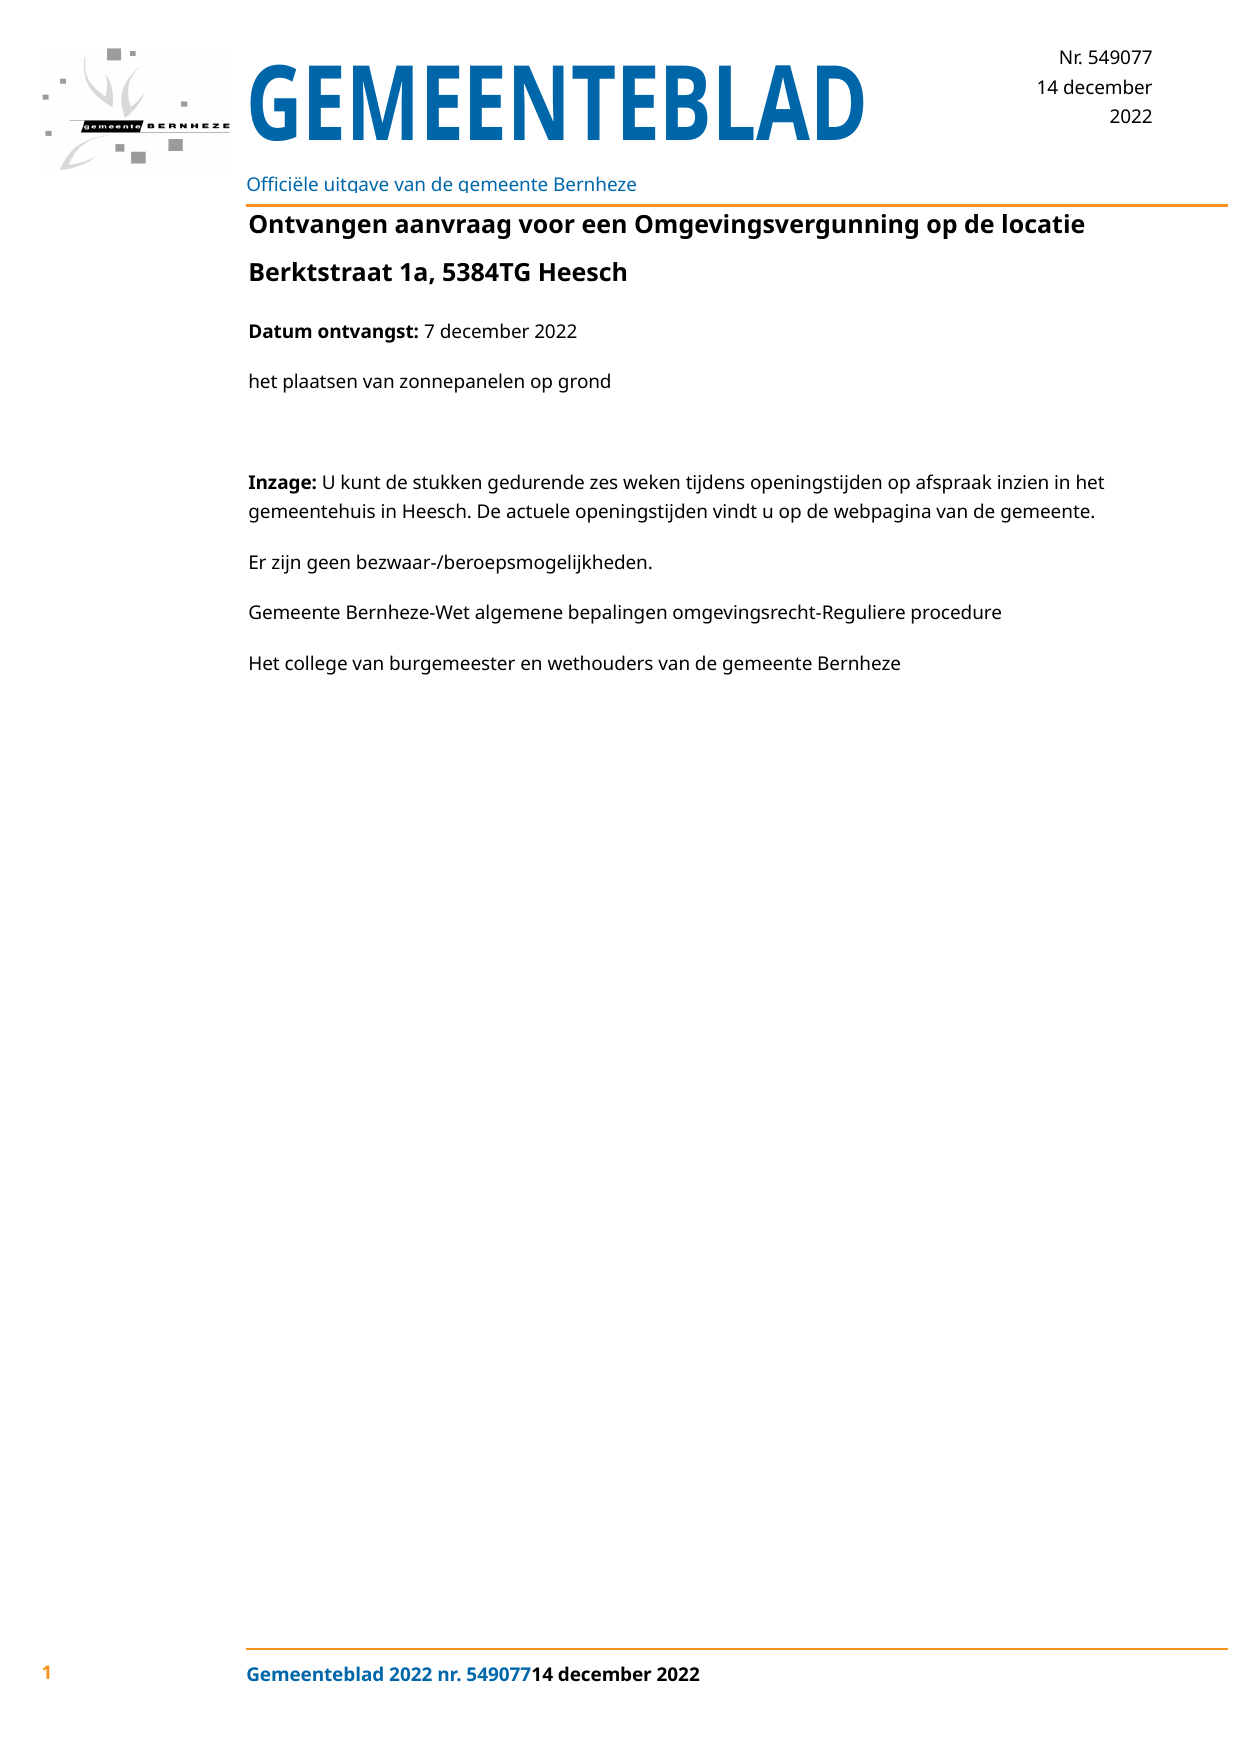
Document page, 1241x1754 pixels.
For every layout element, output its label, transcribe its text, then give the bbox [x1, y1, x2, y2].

text Er zijn geen bezwaar-/beroepsmogelijkheden. [248, 549, 1152, 575]
text Gemeente Bernheze-Wet algemene bepalingen omgevingsrecht-Reguliere procedure [248, 599, 1152, 625]
text Het college van burgemeester en wethouders van de gemeente Bernheze [248, 650, 1152, 676]
text Inzage: U kunt de stukken gedurende zes weken tijdens openingstijden op afspraak inzien in het gemeentehuis in Heesch. De actuele openingstijden vindt u op de webpagina van de gemeente. [248, 469, 1152, 524]
text Datum ontvangst: 7 december 2022 [248, 318, 1152, 344]
text Ontvangen aanvraag voor een Omgevingsvergunning op de locatie Berktstraat 1a, 5384TG Heesch [248, 207, 1152, 288]
picture [41, 47, 231, 172]
text het plaatsen van zonnepanelen op grond [248, 368, 1152, 394]
